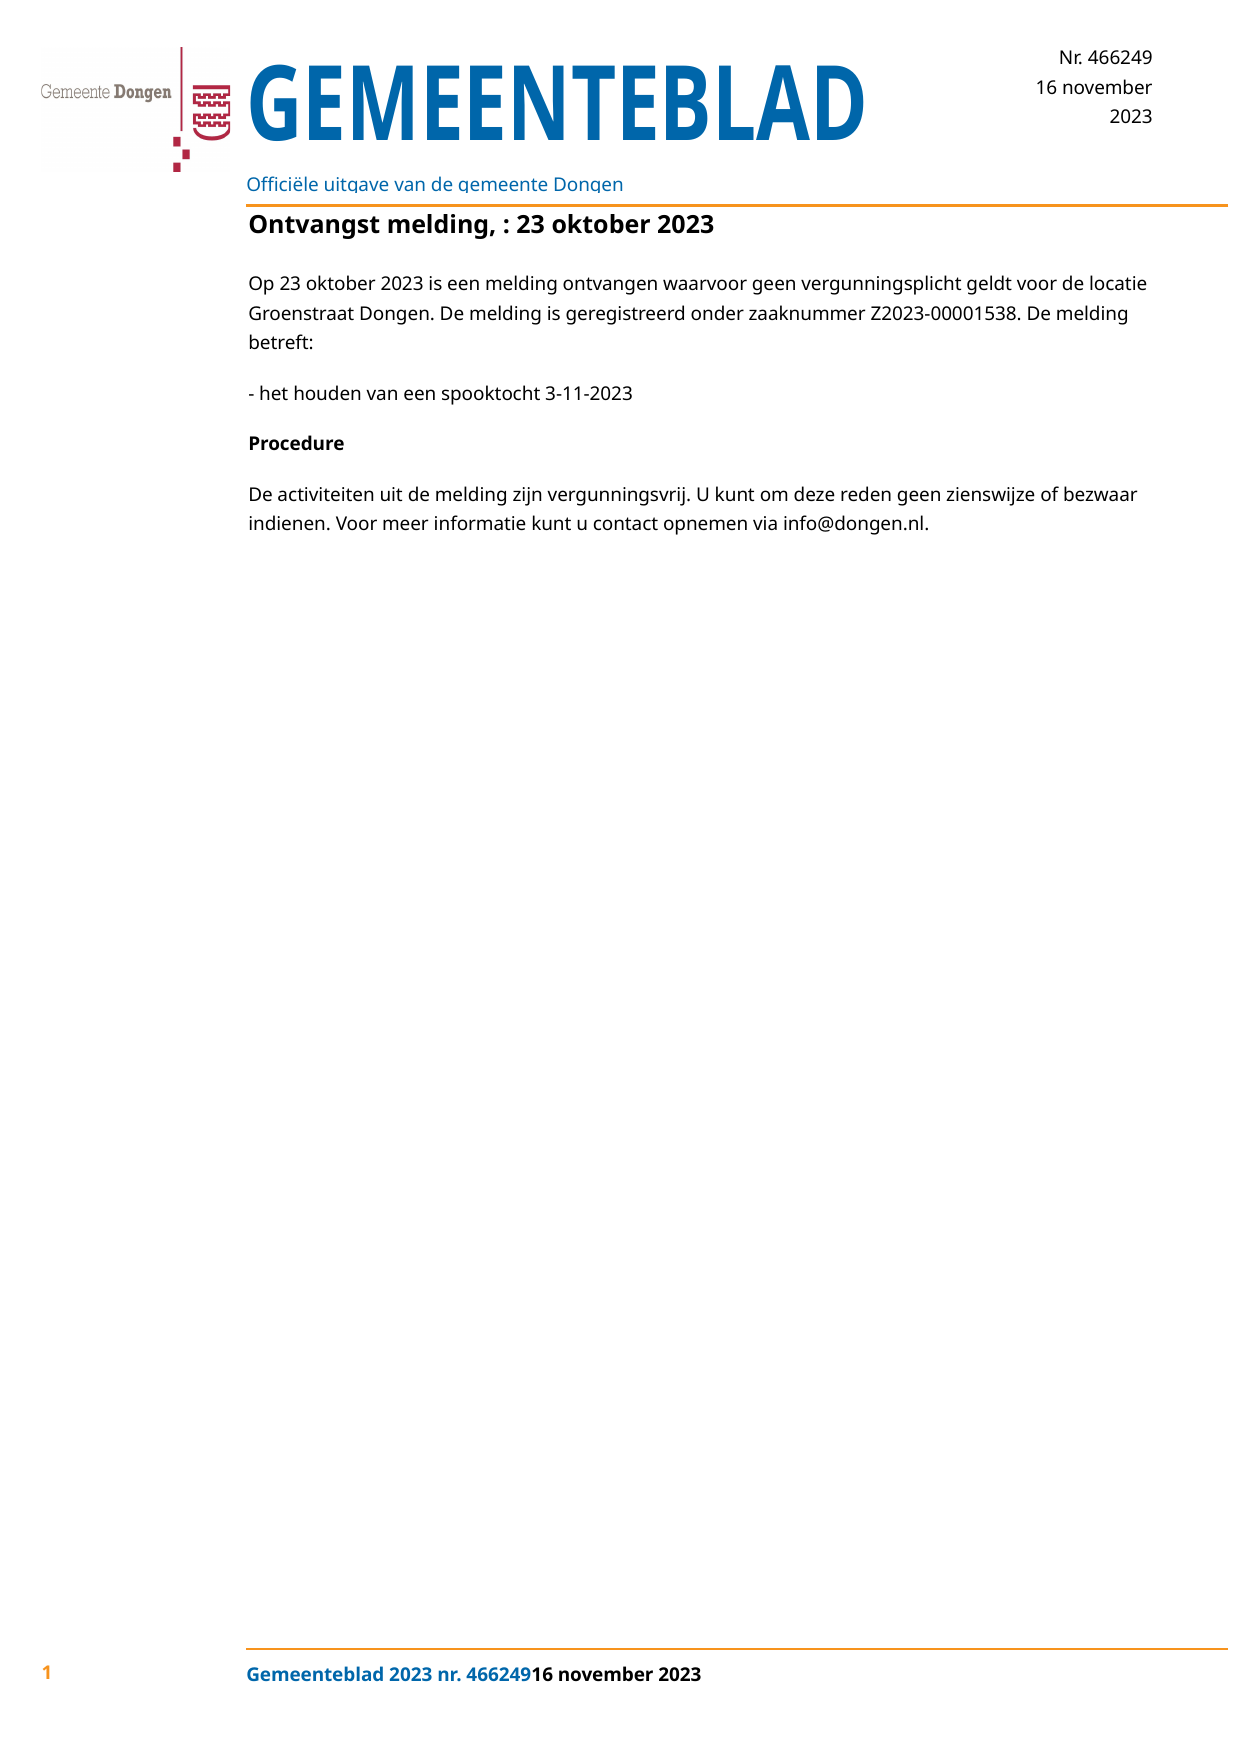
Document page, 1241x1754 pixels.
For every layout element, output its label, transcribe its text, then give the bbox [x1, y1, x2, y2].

text De activiteiten uit de melding zijn vergunningsvrij. U kunt om deze reden geen zienswijze of bezwaar indienen. Voor meer informatie kunt u contact opnemen via info@dongen.nl. [248, 481, 1152, 536]
text Ontvangst melding, : 23 oktober 2023 [248, 207, 1152, 241]
text - het houden van een spooktocht 3-11-2023 [248, 380, 1152, 406]
text Op 23 oktober 2023 is een melding ontvangen waarvoor geen vergunningsplicht geldt voor de locatie Groenstraat Dongen. De melding is geregistreerd onder zaaknummer Z2023-00001538. De melding betreft: [248, 270, 1152, 355]
picture [41, 47, 231, 172]
text Procedure [248, 430, 1152, 456]
